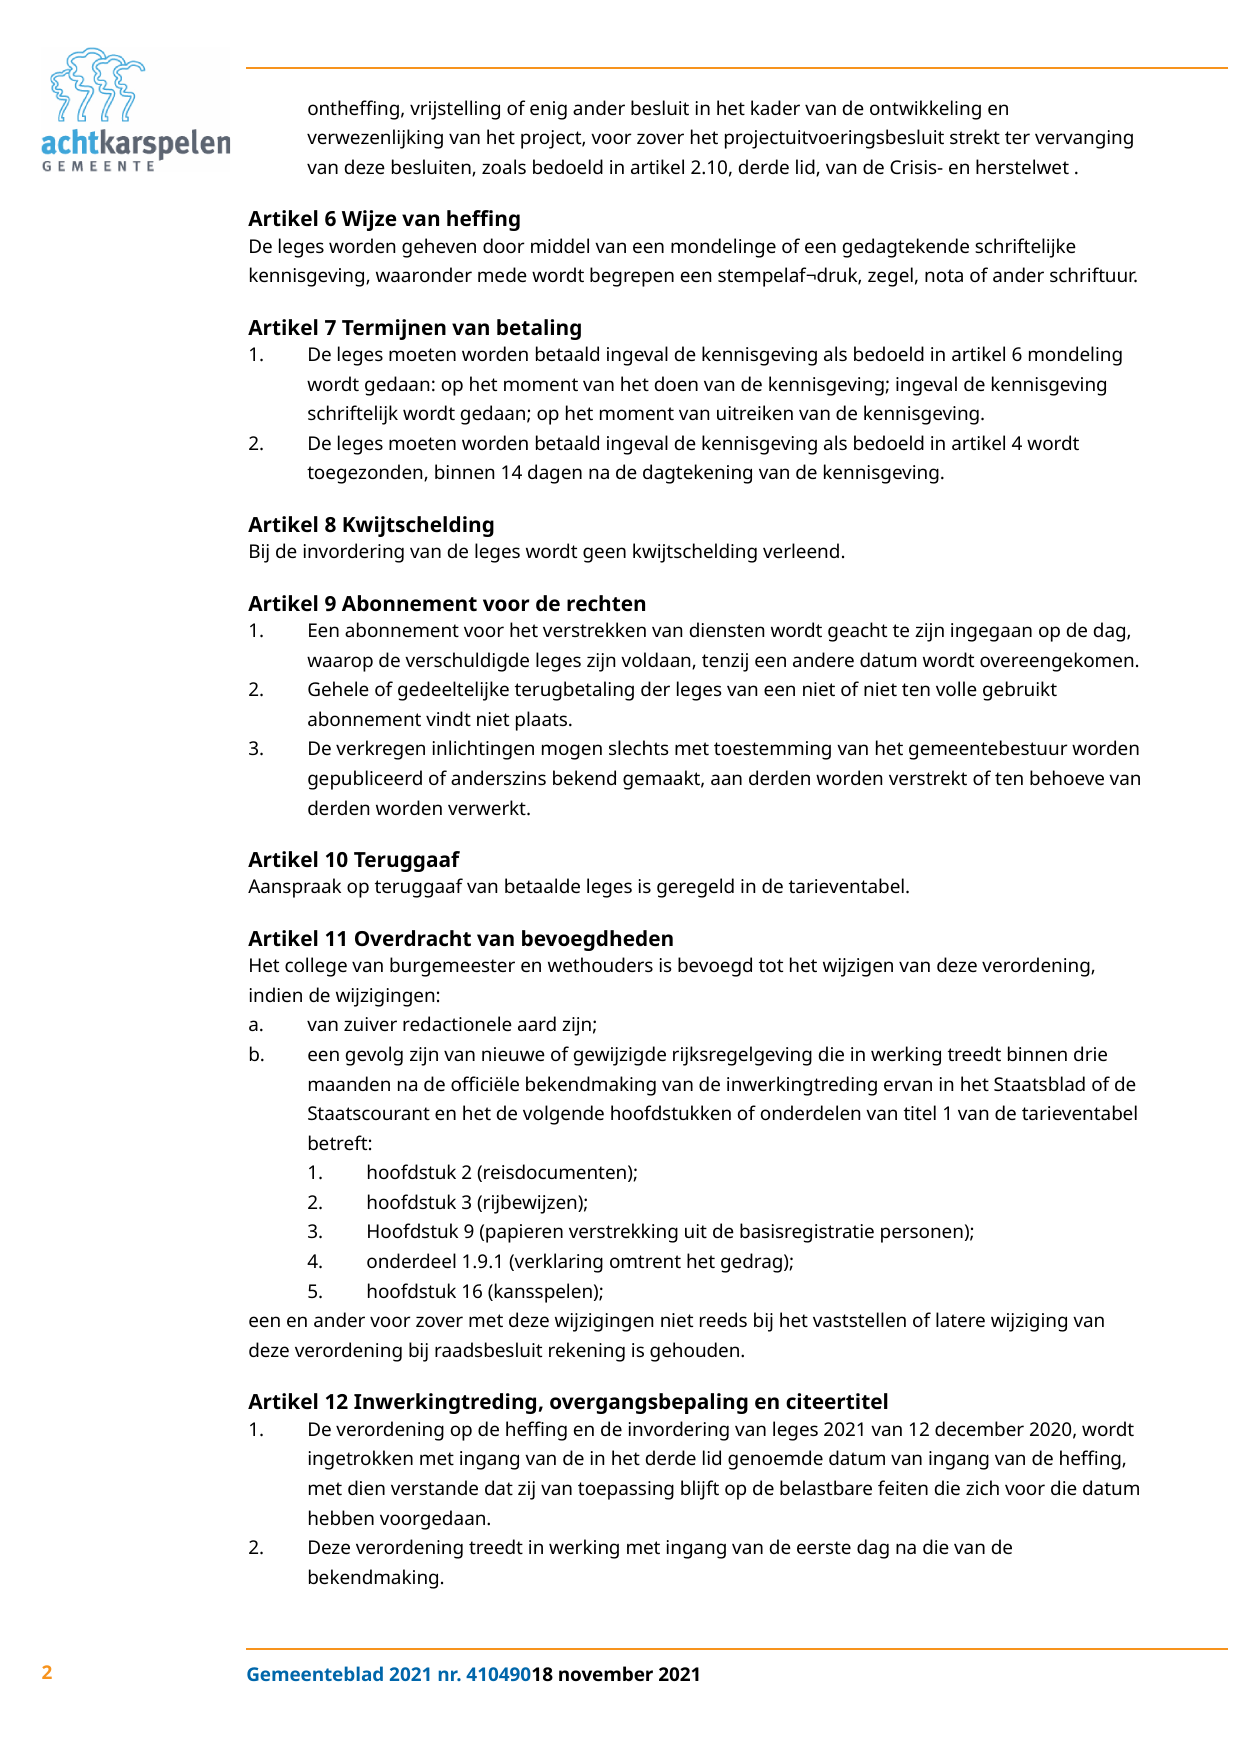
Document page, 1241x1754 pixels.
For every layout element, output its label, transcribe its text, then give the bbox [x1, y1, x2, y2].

text Het college van burgemeester en wethouders is bevoegd tot het wijzigen van deze verordening, indien de wijzigingen: [248, 952, 1152, 1008]
text Artikel 9 Abonnement voor de rechten [248, 589, 1152, 617]
list Deze verordening treedt in werking met ingang van de eerste dag na die van de bekendmaking. [248, 1534, 1152, 1589]
list hoofdstuk 3 (rijbewijzen); [307, 1189, 1152, 1215]
list van zuiver redactionele aard zijn; [248, 1012, 1152, 1037]
text Aanspraak op teruggaaf van betaalde leges is geregeld in de tarieventabel. [248, 874, 1152, 899]
list De leges moeten worden betaald ingeval de kennisgeving als bedoeld in artikel 6 mondeling wordt gedaan: op het moment van het doen van de kennisgeving; ingeval de kennisgeving schriftelijk wordt gedaan; op het moment van uitreiken van de kennisgeving. [248, 341, 1152, 426]
text De leges worden geheven door middel van een mondelinge of een gedagtekende schriftelijke kennisgeving, waaronder mede wordt begrepen een stempelaf¬druk, zegel, nota of ander schriftuur. [248, 233, 1152, 288]
list hoofdstuk 16 (kansspelen); [307, 1278, 1152, 1304]
list onderdeel 1.9.1 (verklaring omtrent het gedrag); [307, 1248, 1152, 1274]
list Een abonnement voor het verstrekken van diensten wordt geacht te zijn ingegaan op de dag, waarop de verschuldigde leges zijn voldaan, tenzij een andere datum wordt overeengekomen. [248, 617, 1152, 673]
text Bij de invordering van de leges wordt geen kwijtschelding verleend. [248, 538, 1152, 564]
text Artikel 10 Teruggaaf [248, 845, 1152, 874]
list hoofdstuk 2 (reisdocumenten); [307, 1159, 1152, 1185]
list Gehele of gedeeltelijke terugbetaling der leges van een niet of niet ten volle gebruikt abonnement vindt niet plaats. [248, 676, 1152, 732]
text Artikel 6 Wijze van heffing [248, 204, 1152, 233]
list De verkregen inlichtingen mogen slechts met toestemming van het gemeentebestuur worden gepubliceerd of anderszins bekend gemaakt, aan derden worden verstrekt of ten behoeve van derden worden verwerkt. [248, 736, 1152, 821]
text Artikel 7 Termijnen van betaling [248, 313, 1152, 341]
list Hoofdstuk 9 (papieren verstrekking uit de basisregistratie personen); [307, 1219, 1152, 1244]
text Artikel 8 Kwijtschelding [248, 510, 1152, 538]
list ontheffing, vrijstelling of enig ander besluit in het kader van de ontwikkeling en verwezenlijking van het project, voor zover het projectuitvoeringsbesluit strekt ter vervanging van deze besluiten, zoals bedoeld in artikel 2.10, derde lid, van de Crisis- en herstelwet . [248, 95, 1152, 180]
list een gevolg zijn van nieuwe of gewijzigde rijksregelgeving die in werking treedt binnen drie maanden na de officiële bekendmaking van de inwerkingtreding ervan in het Staatsblad of de Staatscourant en het de volgende hoofdstukken of onderdelen van titel 1 van de tarieventabel betreft: [248, 1041, 1152, 1156]
list De verordening op de heffing en de invordering van leges 2021 van 12 december 2020, wordt ingetrokken met ingang van de in het derde lid genoemde datum van ingang van de heffing, met dien verstande dat zij van toepassing blijft op de belastbare feiten die zich voor die datum hebben voorgedaan. [248, 1416, 1152, 1530]
text Artikel 12 Inwerkingtreding, overgangsbepaling en citeertitel [248, 1387, 1152, 1416]
text Artikel 11 Overdracht van bevoegdheden [248, 924, 1152, 952]
list De leges moeten worden betaald ingeval de kennisgeving als bedoeld in artikel 4 wordt toegezonden, binnen 14 dagen na de dagtekening van de kennisgeving. [248, 430, 1152, 485]
picture [41, 47, 231, 172]
text een en ander voor zover met deze wijzigingen niet reeds bij het vaststellen of latere wijziging van deze verordening bij raadsbesluit rekening is gehouden. [248, 1307, 1152, 1363]
